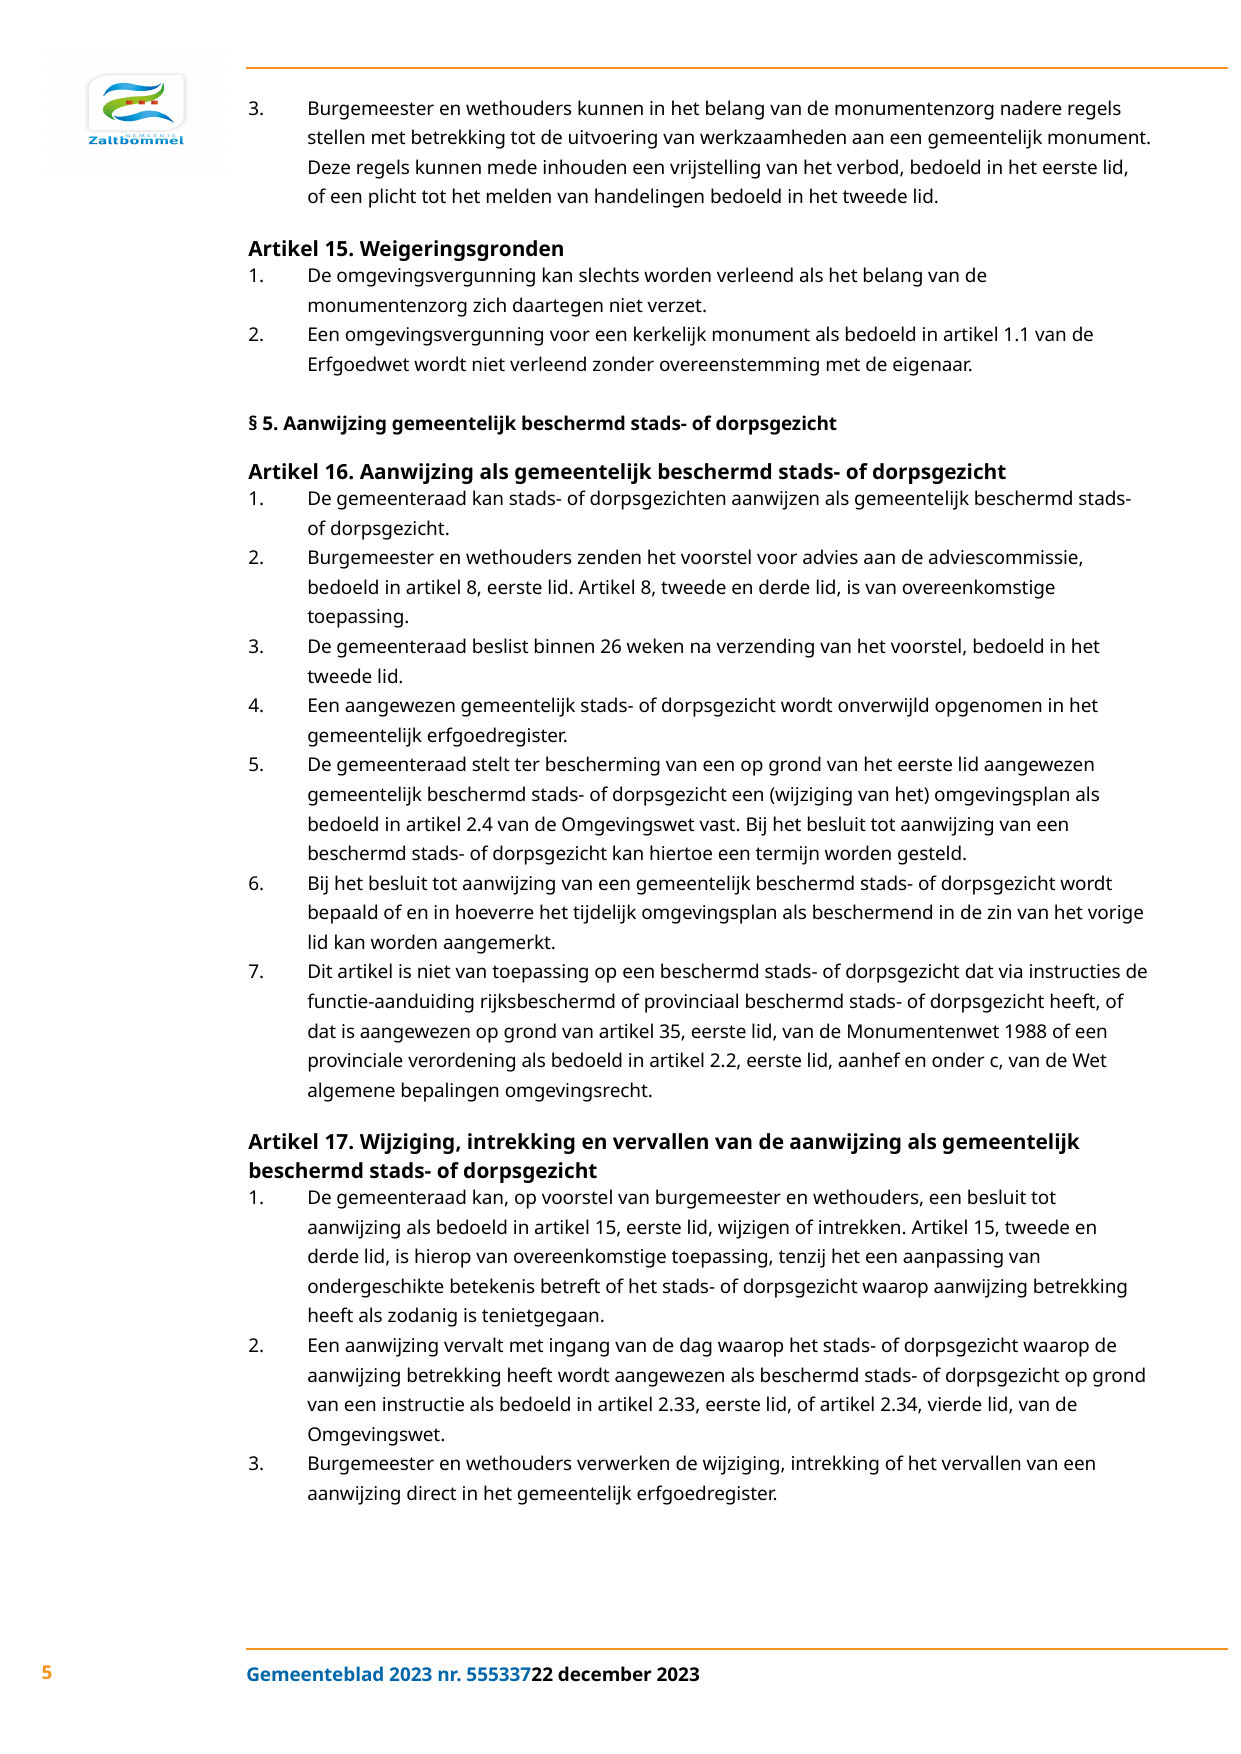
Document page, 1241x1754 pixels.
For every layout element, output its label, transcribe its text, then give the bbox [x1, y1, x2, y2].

list De gemeenteraad kan stads- of dorpsgezichten aanwijzen als gemeentelijk beschermd stads- of dorpsgezicht. [248, 485, 1152, 541]
list Burgemeester en wethouders kunnen in het belang van de monumentenzorg nadere regels stellen met betrekking tot de uitvoering van werkzaamheden aan een gemeentelijk monument. Deze regels kunnen mede inhouden een vrijstelling van het verbod, bedoeld in het eerste lid, of een plicht tot het melden van handelingen bedoeld in het tweede lid. [248, 95, 1152, 209]
list Burgemeester en wethouders zenden het voorstel voor advies aan de adviescommissie, bedoeld in artikel 8, eerste lid. Artikel 8, tweede en derde lid, is van overeenkomstige toepassing. [248, 544, 1152, 629]
list Burgemeester en wethouders verwerken de wijziging, intrekking of het vervallen van een aanwijzing direct in het gemeentelijk erfgoedregister. [248, 1451, 1152, 1506]
text Artikel 16. Aanwijzing als gemeentelijk beschermd stads- of dorpsgezicht [248, 457, 1152, 485]
list Dit artikel is niet van toepassing op een beschermd stads- of dorpsgezicht dat via instructies de functie-aanduiding rijksbeschermd of provinciaal beschermd stads- of dorpsgezicht heeft, of dat is aangewezen op grond van artikel 35, eerste lid, van de Monumentenwet 1988 of een provinciale verordening als bedoeld in artikel 2.2, eerste lid, aanhef en onder c, van de Wet algemene bepalingen omgevingsrecht. [248, 959, 1152, 1103]
list De gemeenteraad kan, op voorstel van burgemeester en wethouders, een besluit tot aanwijzing als bedoeld in artikel 15, eerste lid, wijzigen of intrekken. Artikel 15, tweede en derde lid, is hierop van overeenkomstige toepassing, tenzij het een aanpassing van ondergeschikte betekenis betreft of het stads- of dorpsgezicht waarop aanwijzing betrekking heeft als zodanig is tenietgegaan. [248, 1184, 1152, 1328]
list De gemeenteraad beslist binnen 26 weken na verzending van het voorstel, bedoeld in het tweede lid. [248, 633, 1152, 688]
list Bij het besluit tot aanwijzing van een gemeentelijk beschermd stads- of dorpsgezicht wordt bepaald of en in hoeverre het tijdelijk omgevingsplan als beschermend in de zin van het vorige lid kan worden aangemerkt. [248, 870, 1152, 955]
list Een aangewezen gemeentelijk stads- of dorpsgezicht wordt onverwijld opgenomen in het gemeentelijk erfgoedregister. [248, 692, 1152, 748]
list De gemeenteraad stelt ter bescherming van een op grond van het eerste lid aangewezen gemeentelijk beschermd stads- of dorpsgezicht een (wijziging van het) omgevingsplan als bedoeld in artikel 2.4 van de Omgevingswet vast. Bij het besluit tot aanwijzing van een beschermd stads- of dorpsgezicht kan hiertoe een termijn worden gesteld. [248, 752, 1152, 866]
text Artikel 15. Weigeringsgronden [248, 234, 1152, 262]
picture [41, 47, 231, 172]
list De omgevingsvergunning kan slechts worden verleend als het belang van de monumentenzorg zich daartegen niet verzet. [248, 262, 1152, 318]
list Een omgevingsvergunning voor een kerkelijk monument als bedoeld in artikel 1.1 van de Erfgoedwet wordt niet verleend zonder overeenstemming met de eigenaar. [248, 322, 1152, 377]
text § 5. Aanwijzing gemeentelijk beschermd stads- of dorpsgezicht [248, 410, 1152, 436]
text Artikel 17. Wijziging, intrekking en vervallen van de aanwijzing als gemeentelijk beschermd stads- of dorpsgezicht [248, 1127, 1152, 1184]
list Een aanwijzing vervalt met ingang van de dag waarop het stads- of dorpsgezicht waarop de aanwijzing betrekking heeft wordt aangewezen als beschermd stads- of dorpsgezicht op grond van een instructie als bedoeld in artikel 2.33, eerste lid, of artikel 2.34, vierde lid, van de Omgevingswet. [248, 1332, 1152, 1447]
